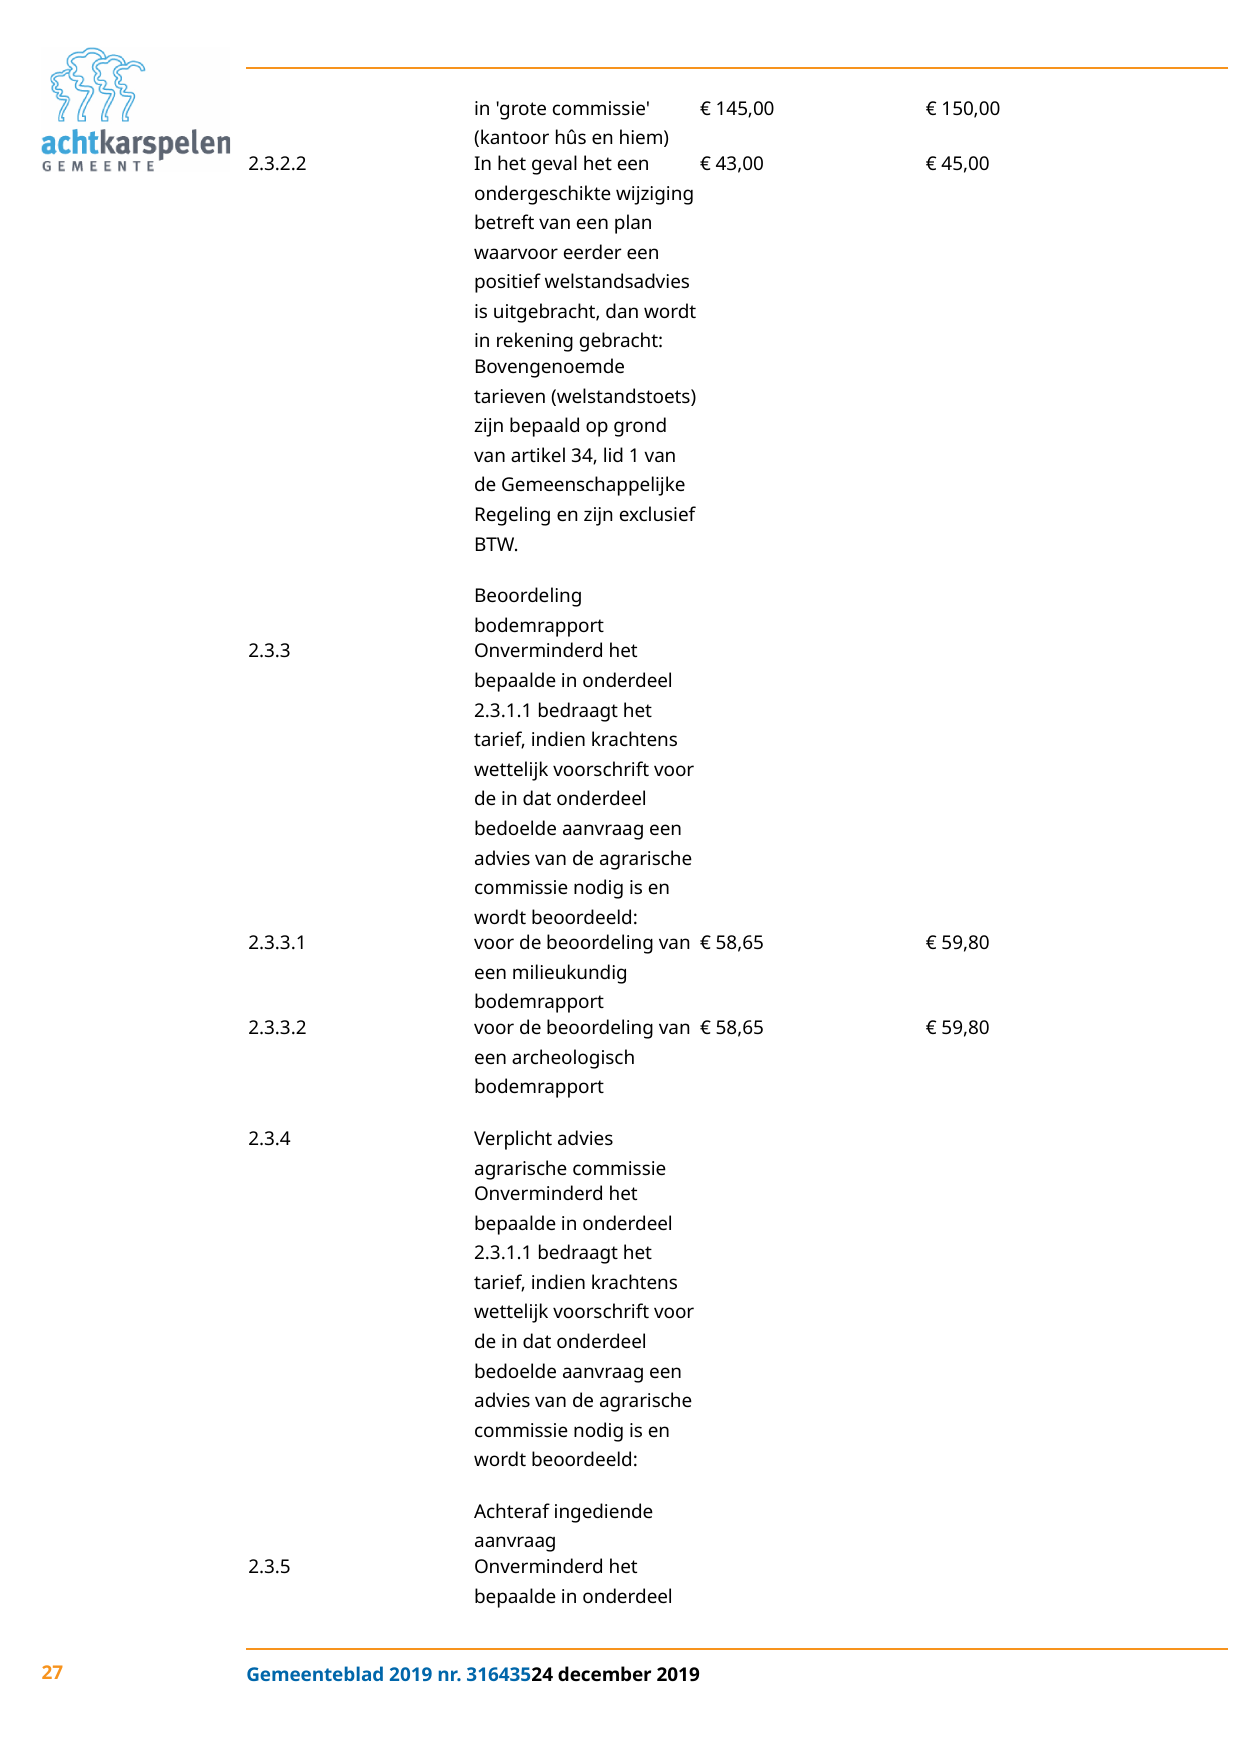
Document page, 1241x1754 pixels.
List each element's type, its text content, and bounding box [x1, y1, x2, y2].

table_cell [248, 353, 474, 557]
table_cell [700, 582, 926, 638]
table_cell € 58,65 [700, 1015, 926, 1099]
table_cell [700, 1554, 926, 1609]
table_cell [926, 557, 1152, 582]
picture [41, 47, 231, 172]
table_cell € 145,00 [700, 95, 926, 150]
table_cell [700, 1099, 926, 1125]
table_cell voor de beoordeling van een milieukundig bodemrapport [474, 930, 700, 1014]
table_cell [926, 353, 1152, 557]
table_cell [700, 353, 926, 557]
table_cell 2.3.3.2 [248, 1015, 474, 1099]
table_cell [700, 1498, 926, 1553]
table_cell € 43,00 [700, 150, 926, 353]
table_cell [474, 557, 700, 582]
table_cell in 'grote commissie' (kantoor hûs en hiem) [474, 95, 700, 150]
table_cell [926, 1554, 1152, 1609]
table_cell [248, 1180, 474, 1472]
table_cell [926, 1473, 1152, 1498]
table_cell [700, 1180, 926, 1472]
table_cell [926, 1125, 1152, 1180]
table_cell € 45,00 [926, 150, 1152, 353]
table_cell € 150,00 [926, 95, 1152, 150]
table_cell Verplicht advies agrarische commissie [474, 1125, 700, 1180]
table_cell 2.3.3 [248, 638, 474, 929]
table_cell [926, 638, 1152, 929]
table_cell Onverminderd het bepaalde in onderdeel 2.3.1.1 bedraagt het tarief, indien krachtens wettelijk voorschrift voor de in dat onderdeel bedoelde aanvraag een advies van de agrarische commissie nodig is en wordt beoordeeld: [474, 638, 700, 929]
table_cell [474, 1099, 700, 1125]
table_cell [248, 557, 474, 582]
table_cell voor de beoordeling van een archeologisch bodemrapport [474, 1015, 700, 1099]
table_cell [700, 1125, 926, 1180]
table_cell Onverminderd het bepaalde in onderdeel 2.3.1.1 bedraagt het tarief, indien krachtens wettelijk voorschrift voor de in dat onderdeel bedoelde aanvraag een advies van de agrarische commissie nodig is en wordt beoordeeld: [474, 1180, 700, 1472]
table_cell [926, 1498, 1152, 1553]
table_cell € 58,65 [700, 930, 926, 1014]
table_cell 2.3.3.1 [248, 930, 474, 1014]
table_cell In het geval het een ondergeschikte wijziging betreft van een plan waarvoor eerder een positief welstandsadvies is uitgebracht, dan wordt in rekening gebracht: [474, 150, 700, 353]
table_cell [248, 582, 474, 638]
table_cell [248, 95, 474, 150]
table_cell [248, 1498, 474, 1553]
table_cell Bovengenoemde tarieven (welstandstoets) zijn bepaald op grond van artikel 34, lid 1 van de Gemeenschappelijke Regeling en zijn exclusief BTW. [474, 353, 700, 557]
table_cell € 59,80 [926, 930, 1152, 1014]
table_cell [474, 1473, 700, 1498]
table_cell [926, 1099, 1152, 1125]
table_cell [248, 1473, 474, 1498]
table_cell Onverminderd het bepaalde in onderdeel [474, 1554, 700, 1609]
table_cell Beoordeling bodemrapport [474, 582, 700, 638]
table_cell € 59,80 [926, 1015, 1152, 1099]
table_cell 2.3.2.2 [248, 150, 474, 353]
table_cell [926, 582, 1152, 638]
table_cell [926, 1180, 1152, 1472]
table_cell 2.3.4 [248, 1125, 474, 1180]
table_cell 2.3.5 [248, 1554, 474, 1609]
table_cell [700, 557, 926, 582]
table_cell Achteraf ingediende aanvraag [474, 1498, 700, 1553]
table_cell [700, 638, 926, 929]
table_cell [700, 1473, 926, 1498]
table_cell [248, 1099, 474, 1125]
